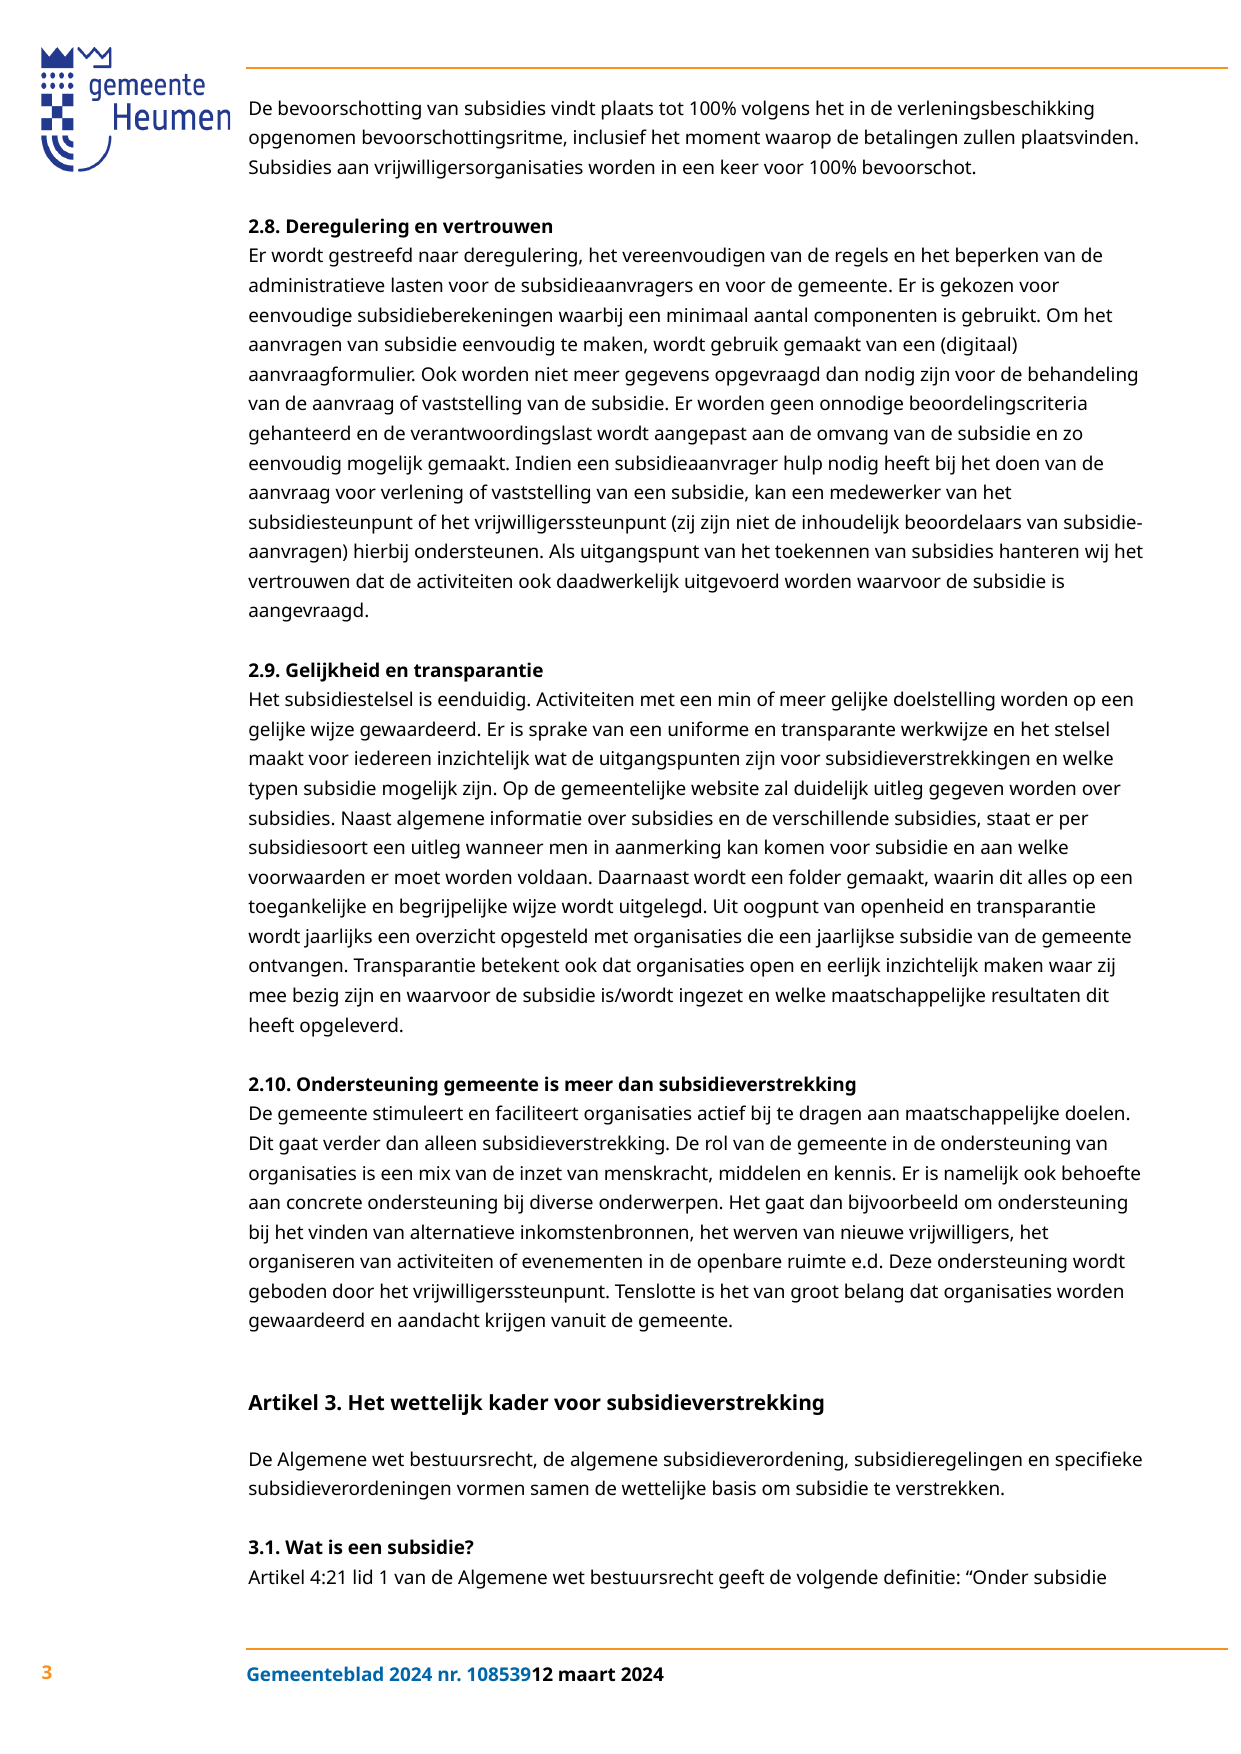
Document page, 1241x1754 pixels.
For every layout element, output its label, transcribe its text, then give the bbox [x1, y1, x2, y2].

text Er wordt gestreefd naar deregulering, het vereenvoudigen van de regels en het beperken van de administratieve lasten voor de subsidieaanvragers en voor de gemeente. Er is gekozen voor eenvoudige subsidieberekeningen waarbij een minimaal aantal componenten is gebruikt. Om het aanvragen van subsidie eenvoudig te maken, wordt gebruik gemaakt van een (digitaal) aanvraagformulier. Ook worden niet meer gegevens opgevraagd dan nodig zijn voor de behandeling van de aanvraag of vaststelling van de subsidie. Er worden geen onnodige beoordelingscriteria gehanteerd en de verantwoordingslast wordt aangepast aan de omvang van de subsidie en zo eenvoudig mogelijk gemaakt. Indien een subsidieaanvrager hulp nodig heeft bij het doen van de aanvraag voor verlening of vaststelling van een subsidie, kan een medewerker van het subsidiesteunpunt of het vrijwilligerssteunpunt (zij zijn niet de inhoudelijk beoordelaars van subsidie-aanvragen) hierbij ondersteunen. Als uitgangspunt van het toekennen van subsidies hanteren wij het vertrouwen dat de activiteiten ook daadwerkelijk uitgevoerd worden waarvoor de subsidie is aangevraagd. [248, 243, 1152, 623]
picture [41, 47, 231, 172]
text Het subsidiestelsel is eenduidig. Activiteiten met een min of meer gelijke doelstelling worden op een gelijke wijze gewaardeerd. Er is sprake van een uniforme en transparante werkwijze en het stelsel maakt voor iedereen inzichtelijk wat de uitgangspunten zijn voor subsidieverstrekkingen en welke typen subsidie mogelijk zijn. Op de gemeentelijke website zal duidelijk uitleg gegeven worden over subsidies. Naast algemene informatie over subsidies en de verschillende subsidies, staat er per subsidiesoort een uitleg wanneer men in aanmerking kan komen voor subsidie en aan welke voorwaarden er moet worden voldaan. Daarnaast wordt een folder gemaakt, waarin dit alles op een toegankelijke en begrijpelijke wijze wordt uitgelegd. Uit oogpunt van openheid en transparantie wordt jaarlijks een overzicht opgesteld met organisaties die een jaarlijkse subsidie van de gemeente ontvangen. Transparantie betekent ook dat organisaties open en eerlijk inzichtelijk maken waar zij mee bezig zijn en waarvoor de subsidie is/wordt ingezet en welke maatschappelijke resultaten dit heeft opgeleverd. [248, 686, 1152, 1038]
text De Algemene wet bestuursrecht, de algemene subsidieverordening, subsidieregelingen en specifieke subsidieverordeningen vormen samen de wettelijke basis om subsidie te verstrekken. [248, 1446, 1152, 1501]
text De gemeente stimuleert en faciliteert organisaties actief bij te dragen aan maatschappelijke doelen. Dit gaat verder dan alleen subsidieverstrekking. De rol van de gemeente in de ondersteuning van organisaties is een mix van de inzet van menskracht, middelen en kennis. Er is namelijk ook behoefte aan concrete ondersteuning bij diverse onderwerpen. Het gaat dan bijvoorbeeld om ondersteuning bij het vinden van alternatieve inkomstenbronnen, het werven van nieuwe vrijwilligers, het organiseren van activiteiten of evenementen in de openbare ruimte e.d. Deze ondersteuning wordt geboden door het vrijwilligerssteunpunt. Tenslotte is het van groot belang dat organisaties worden gewaardeerd en aandacht krijgen vanuit de gemeente. [248, 1101, 1152, 1333]
text 3.1. Wat is een subsidie? [248, 1534, 1152, 1560]
text 2.8. Deregulering en vertrouwen [248, 213, 1152, 239]
text 2.10. Ondersteuning gemeente is meer dan subsidieverstrekking [248, 1071, 1152, 1097]
text Artikel 4:21 lid 1 van de Algemene wet bestuursrecht geeft de volgende definitie: “Onder subsidie [248, 1564, 1152, 1590]
text De bevoorschotting van subsidies vindt plaats tot 100% volgens het in de verleningsbeschikking opgenomen bevoorschottingsritme, inclusief het moment waarop de betalingen zullen plaatsvinden. Subsidies aan vrijwilligersorganisaties worden in een keer voor 100% bevoorschot. [248, 95, 1152, 180]
text Artikel 3. Het wettelijk kader voor subsidieverstrekking [248, 1388, 1152, 1416]
text 2.9. Gelijkheid en transparantie [248, 657, 1152, 683]
